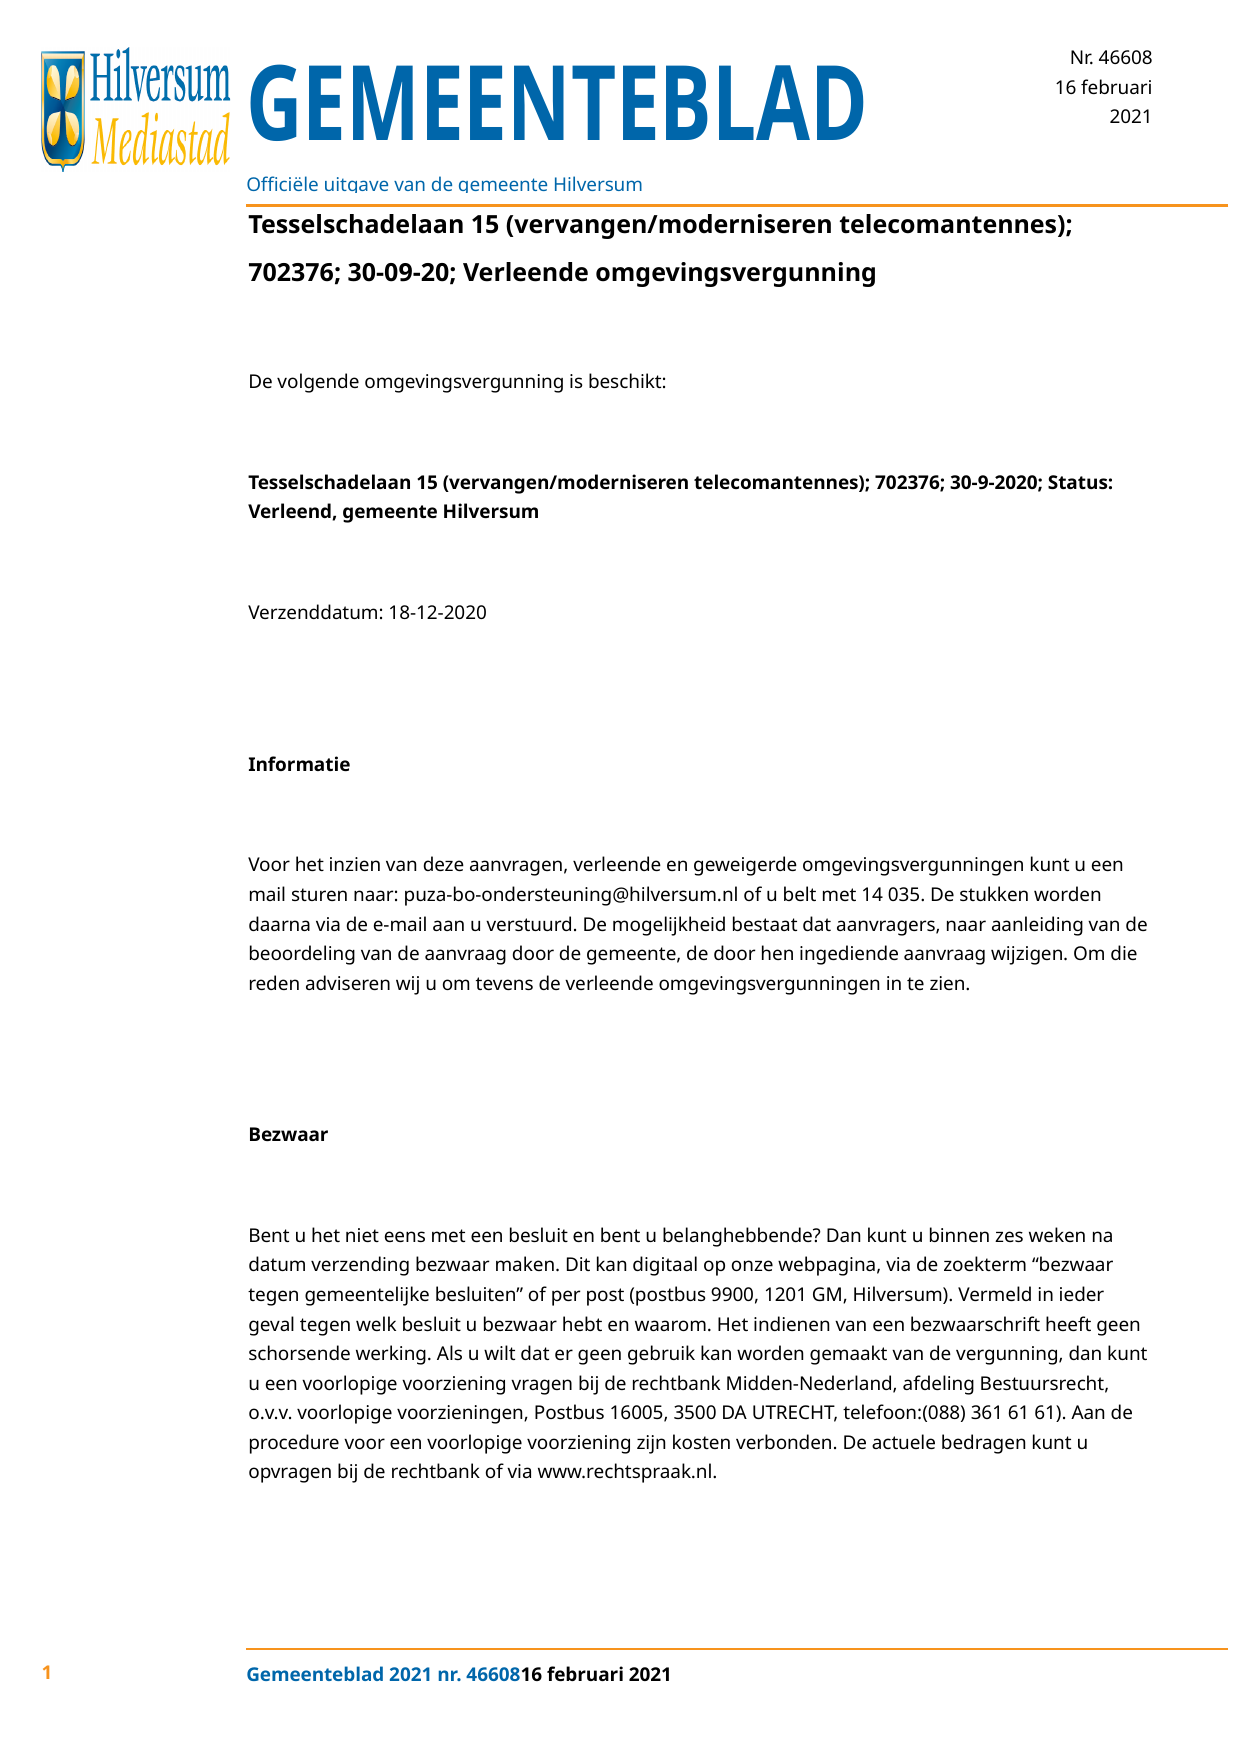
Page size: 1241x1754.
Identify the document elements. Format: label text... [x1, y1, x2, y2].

text De volgende omgevingsvergunning is beschikt: [248, 368, 1152, 394]
text Tesselschadelaan 15 (vervangen/moderniseren telecomantennes); 702376; 30-09-20; Verleende omgevingsvergunning [248, 207, 1152, 288]
text Informatie [248, 751, 1152, 777]
picture [41, 47, 231, 172]
text Verzenddatum: 18-12-2020 [248, 599, 1152, 625]
text Tesselschadelaan 15 (vervangen/moderniseren telecomantennes); 702376; 30-9-2020; Status: Verleend, gemeente Hilversum [248, 469, 1152, 524]
text Bezwaar [248, 1121, 1152, 1147]
text Voor het inzien van deze aanvragen, verleende en geweigerde omgevingsvergunningen kunt u een mail sturen naar: puza-bo-ondersteuning@hilversum.nl of u belt met 14 035. De stukken worden daarna via de e-mail aan u verstuurd. De mogelijkheid bestaat dat aanvragers, naar aanleiding van de beoordeling van de aanvraag door de gemeente, de door hen ingediende aanvraag wijzigen. Om die reden adviseren wij u om tevens de verleende omgevingsvergunningen in te zien. [248, 852, 1152, 996]
text Bent u het niet eens met een besluit en bent u belanghebbende? Dan kunt u binnen zes weken na datum verzending bezwaar maken. Dit kan digitaal op onze webpagina, via de zoekterm “bezwaar tegen gemeentelijke besluiten” of per post (postbus 9900, 1201 GM, Hilversum). Vermeld in ieder geval tegen welk besluit u bezwaar hebt en waarom. Het indienen van een bezwaarschrift heeft geen schorsende werking. Als u wilt dat er geen gebruik kan worden gemaakt van de vergunning, dan kunt u een voorlopige voorziening vragen bij de rechtbank Midden-Nederland, afdeling Bestuursrecht, o.v.v. voorlopige voorzieningen, Postbus 16005, 3500 DA UTRECHT, telefoon:(088) 361 61 61). Aan de procedure voor een voorlopige voorziening zijn kosten verbonden. De actuele bedragen kunt u opvragen bij de rechtbank of via www.rechtspraak.nl. [248, 1222, 1152, 1484]
